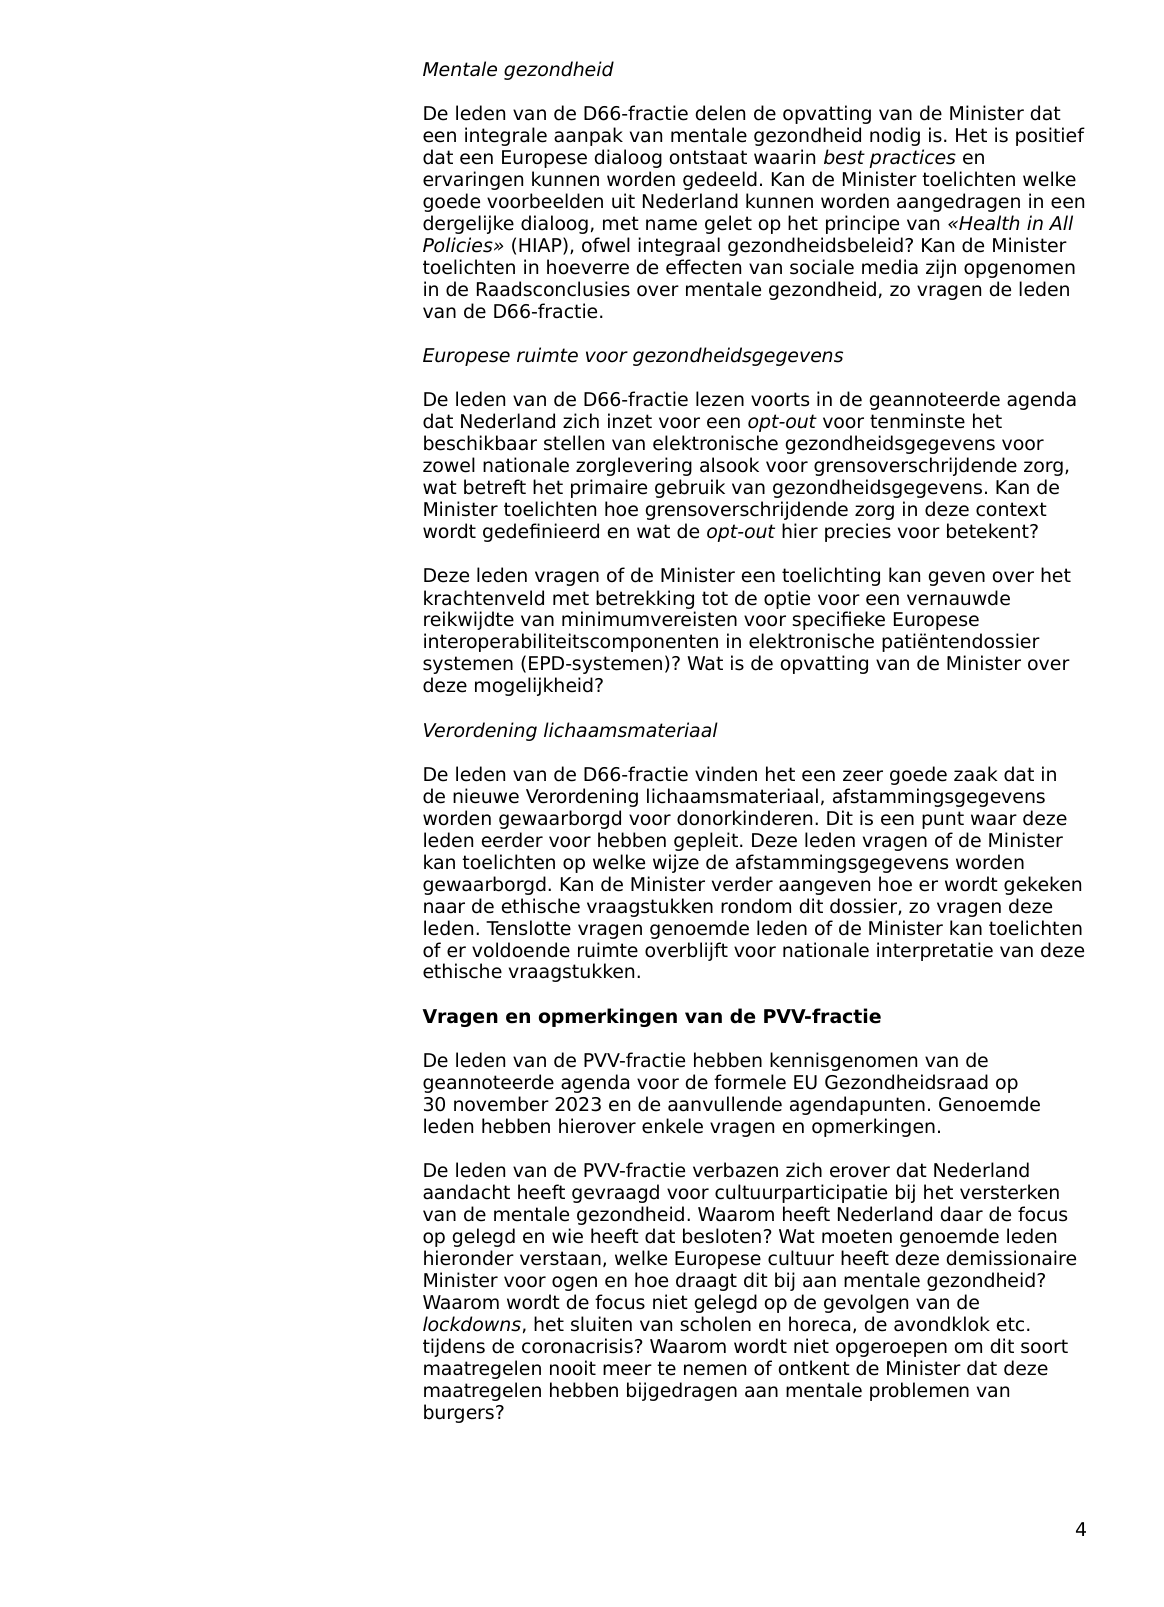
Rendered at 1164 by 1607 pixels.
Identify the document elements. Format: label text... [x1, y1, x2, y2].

text De leden van de D66-fractie lezen voorts in de geannoteerde agenda dat Nederland zich inzet voor een opt-out voor tenminste het beschikbaar stellen van elektronische gezondheidsgegevens voor zowel nationale zorglevering alsook voor grensoverschrijdende zorg, wat betreft het primaire gebruik van gezondheidsgegevens. Kan de Minister toelichten hoe grensoverschrijdende zorg in deze context wordt gedefinieerd en wat de opt-out hier precies voor betekent? [422, 389, 1087, 543]
text De leden van de D66-fractie delen de opvatting van de Minister dat een integrale aanpak van mentale gezondheid nodig is. Het is positief dat een Europese dialoog ontstaat waarin best practices en ervaringen kunnen worden gedeeld. Kan de Minister toelichten welke goede voorbeelden uit Nederland kunnen worden aangedragen in een dergelijke dialoog, met name gelet op het principe van «Health in All Policies» (HIAP), ofwel integraal gezondheidsbeleid? Kan de Minister toelichten in hoeverre de effecten van sociale media zijn opgenomen in de Raadsconclusies over mentale gezondheid, zo vragen de leden van de D66-fractie. [422, 103, 1087, 323]
subtitle Mentale gezondheid [422, 59, 1087, 81]
text De leden van de PVV-fractie verbazen zich erover dat Nederland aandacht heeft gevraagd voor cultuurparticipatie bij het versterken van de mentale gezondheid. Waarom heeft Nederland daar de focus op gelegd en wie heeft dat besloten? Wat moeten genoemde leden hieronder verstaan, welke Europese cultuur heeft deze demissionaire Minister voor ogen en hoe draagt dit bij aan mentale gezondheid? Waarom wordt de focus niet gelegd op de gevolgen van de lockdowns, het sluiten van scholen en horeca, de avondklok etc. tijdens de coronacrisis? Waarom wordt niet opgeroepen om dit soort maatregelen nooit meer te nemen of ontkent de Minister dat deze maatregelen hebben bijgedragen aan mentale problemen van burgers? [422, 1160, 1087, 1424]
text De leden van de D66-fractie vinden het een zeer goede zaak dat in de nieuwe Verordening lichaamsmateriaal, afstammingsgegevens worden gewaarborgd voor donorkinderen. Dit is een punt waar deze leden eerder voor hebben gepleit. Deze leden vragen of de Minister kan toelichten op welke wijze de afstammingsgegevens worden gewaarborgd. Kan de Minister verder aangeven hoe er wordt gekeken naar de ethische vraagstukken rondom dit dossier, zo vragen deze leden. Tenslotte vragen genoemde leden of de Minister kan toelichten of er voldoende ruimte overblijft voor nationale interpretatie van deze ethische vraagstukken. [422, 764, 1087, 983]
subtitle Europese ruimte voor gezondheidsgegevens [422, 345, 1087, 367]
text De leden van de PVV-fractie hebben kennisgenomen van de geannoteerde agenda voor de formele EU Gezondheidsraad op 30 november 2023 en de aanvullende agendapunten. Genoemde leden hebben hierover enkele vragen en opmerkingen. [422, 1050, 1087, 1138]
subtitle Vragen en opmerkingen van de PVV-fractie [422, 1006, 1087, 1028]
text Deze leden vragen of de Minister een toelichting kan geven over het krachtenveld met betrekking tot de optie voor een vernauwde reikwijdte van minimumvereisten voor specifieke Europese interoperabiliteitscomponenten in elektronische patiëntendossier systemen (EPD-systemen)? Wat is de opvatting van de Minister over deze mogelijkheid? [422, 565, 1087, 697]
subtitle Verordening lichaamsmateriaal [422, 719, 1087, 741]
